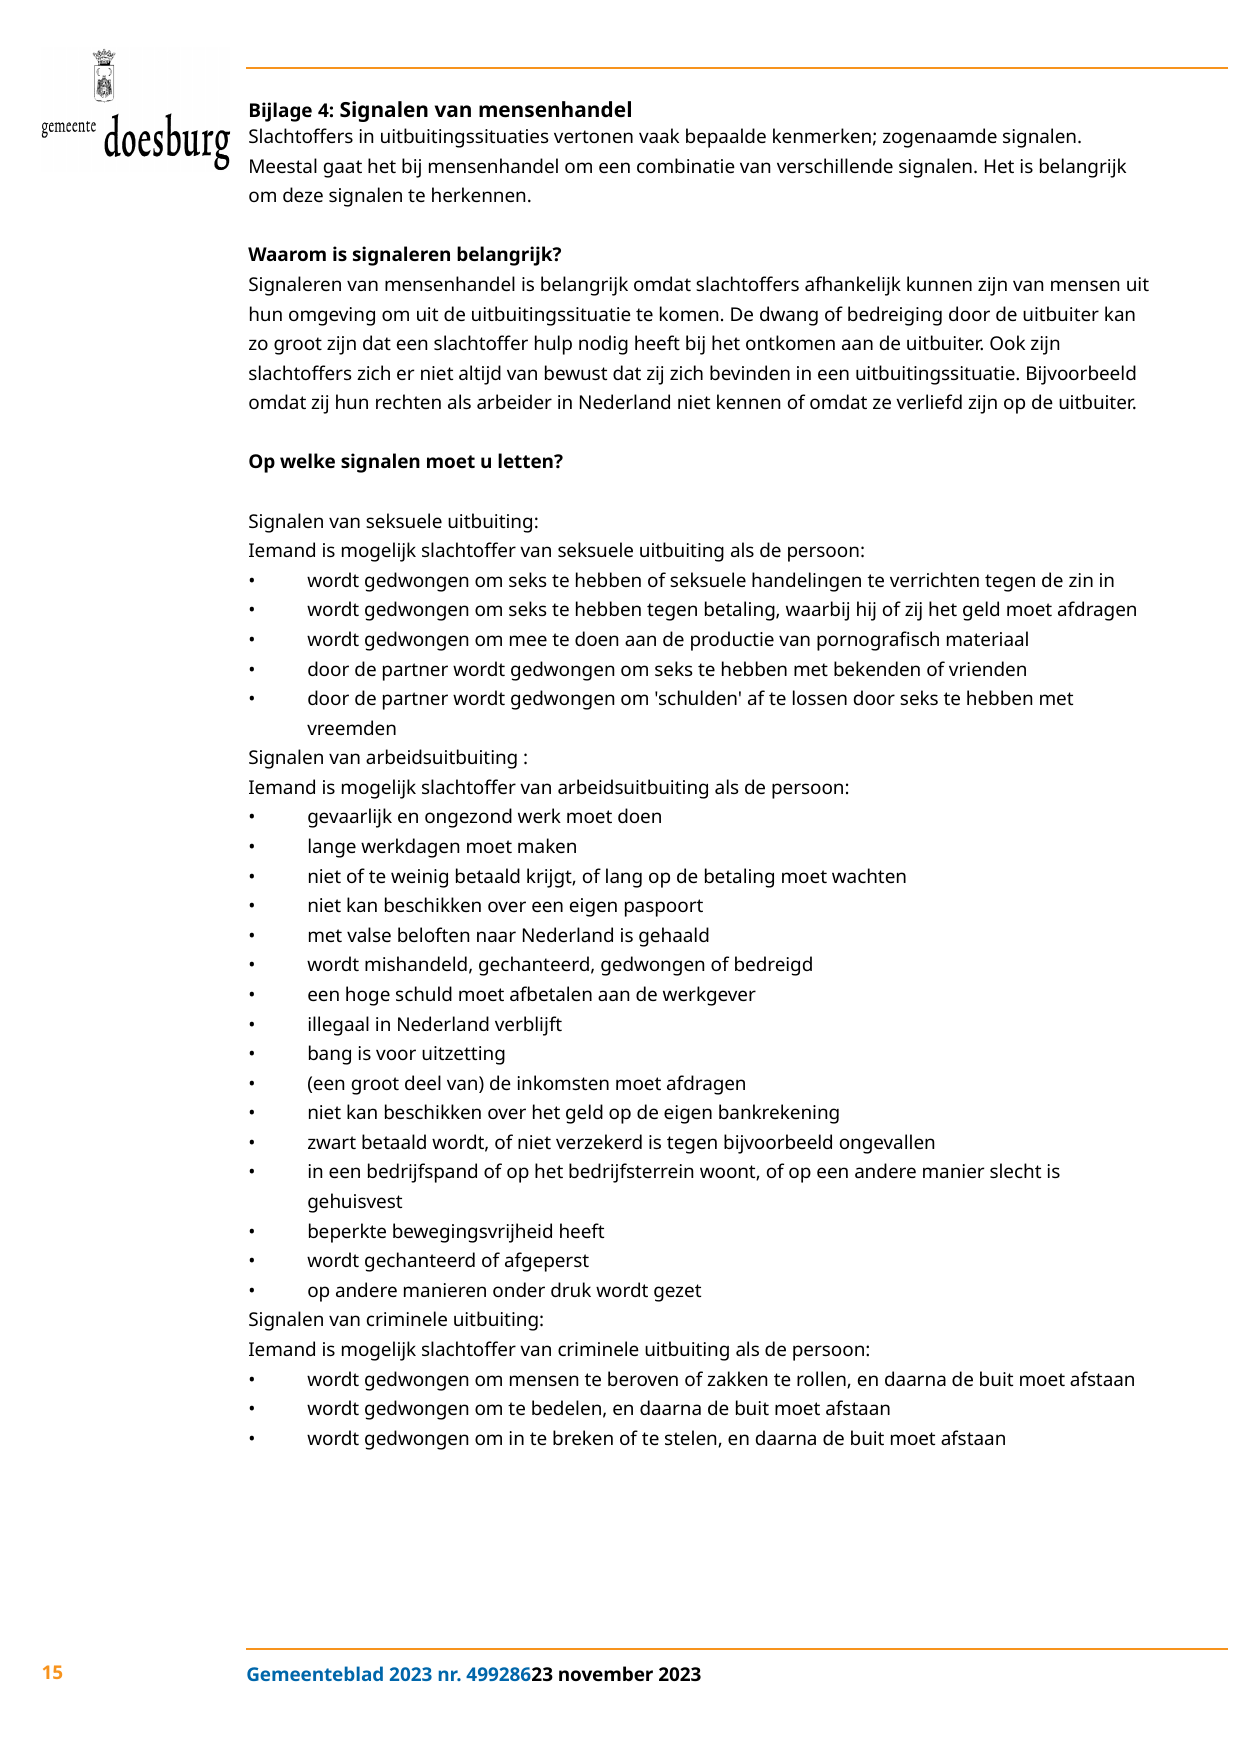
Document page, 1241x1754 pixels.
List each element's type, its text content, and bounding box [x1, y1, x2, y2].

picture [41, 47, 231, 172]
list wordt mishandeld, gechanteerd, gedwongen of bedreigd [248, 952, 1152, 977]
list niet kan beschikken over het geld op de eigen bankrekening [248, 1099, 1152, 1125]
list wordt gedwongen om te bedelen, en daarna de buit moet afstaan [248, 1395, 1152, 1421]
list door de partner wordt gedwongen om seks te hebben met bekenden of vrienden [248, 656, 1152, 682]
list met valse beloften naar Nederland is gehaald [248, 922, 1152, 948]
text Signaleren van mensenhandel is belangrijk omdat slachtoffers afhankelijk kunnen zijn van mensen uit hun omgeving om uit de uitbuitingssituatie te komen. De dwang of bedreiging door de uitbuiter kan zo groot zijn dat een slachtoffer hulp nodig heeft bij het ontkomen aan de uitbuiter. Ook zijn slachtoffers zich er niet altijd van bewust dat zij zich bevinden in een uitbuitingssituatie. Bijvoorbeeld omdat zij hun rechten als arbeider in Nederland niet kennen of omdat ze verliefd zijn op de uitbuiter. [248, 271, 1152, 415]
list in een bedrijfspand of op het bedrijfsterrein woont, of op een andere manier slecht is gehuisvest [248, 1159, 1152, 1214]
list op andere manieren onder druk wordt gezet [248, 1277, 1152, 1303]
text Signalen van seksuele uitbuiting: [248, 508, 1152, 534]
list wordt gedwongen om seks te hebben of seksuele handelingen te verrichten tegen de zin in [248, 567, 1152, 593]
list bang is voor uitzetting [248, 1040, 1152, 1066]
list gevaarlijk en ongezond werk moet doen [248, 804, 1152, 829]
text Signalen van arbeidsuitbuiting : [248, 744, 1152, 770]
list wordt gedwongen om mee te doen aan de productie van pornografisch materiaal [248, 626, 1152, 652]
list wordt gechanteerd of afgeperst [248, 1247, 1152, 1273]
list lange werkdagen moet maken [248, 833, 1152, 859]
list wordt gedwongen om seks te hebben tegen betaling, waarbij hij of zij het geld moet afdragen [248, 597, 1152, 622]
list door de partner wordt gedwongen om 'schulden' af te lossen door seks te hebben met vreemden [248, 685, 1152, 741]
text Op welke signalen moet u letten? [248, 449, 1152, 474]
list (een groot deel van) de inkomsten moet afdragen [248, 1070, 1152, 1096]
list wordt gedwongen om mensen te beroven of zakken te rollen, en daarna de buit moet afstaan [248, 1366, 1152, 1392]
text Iemand is mogelijk slachtoffer van arbeidsuitbuiting als de persoon: [248, 774, 1152, 800]
text Slachtoffers in uitbuitingssituaties vertonen vaak bepaalde kenmerken; zogenaamde signalen. Meestal gaat het bij mensenhandel om een combinatie van verschillende signalen. Het is belangrijk om deze signalen te herkennen. [248, 123, 1152, 208]
text Iemand is mogelijk slachtoffer van criminele uitbuiting als de persoon: [248, 1336, 1152, 1362]
list een hoge schuld moet afbetalen aan de werkgever [248, 981, 1152, 1007]
list wordt gedwongen om in te breken of te stelen, en daarna de buit moet afstaan [248, 1425, 1152, 1451]
list beperkte bewegingsvrijheid heeft [248, 1218, 1152, 1244]
text Iemand is mogelijk slachtoffer van seksuele uitbuiting als de persoon: [248, 537, 1152, 563]
list niet kan beschikken over een eigen paspoort [248, 892, 1152, 918]
text Bijlage 4: Signalen van mensenhandel [248, 95, 1152, 123]
text Waarom is signaleren belangrijk? [248, 242, 1152, 267]
list niet of te weinig betaald krijgt, of lang op de betaling moet wachten [248, 863, 1152, 889]
list zwart betaald wordt, of niet verzekerd is tegen bijvoorbeeld ongevallen [248, 1129, 1152, 1155]
list illegaal in Nederland verblijft [248, 1011, 1152, 1037]
text Signalen van criminele uitbuiting: [248, 1307, 1152, 1332]
